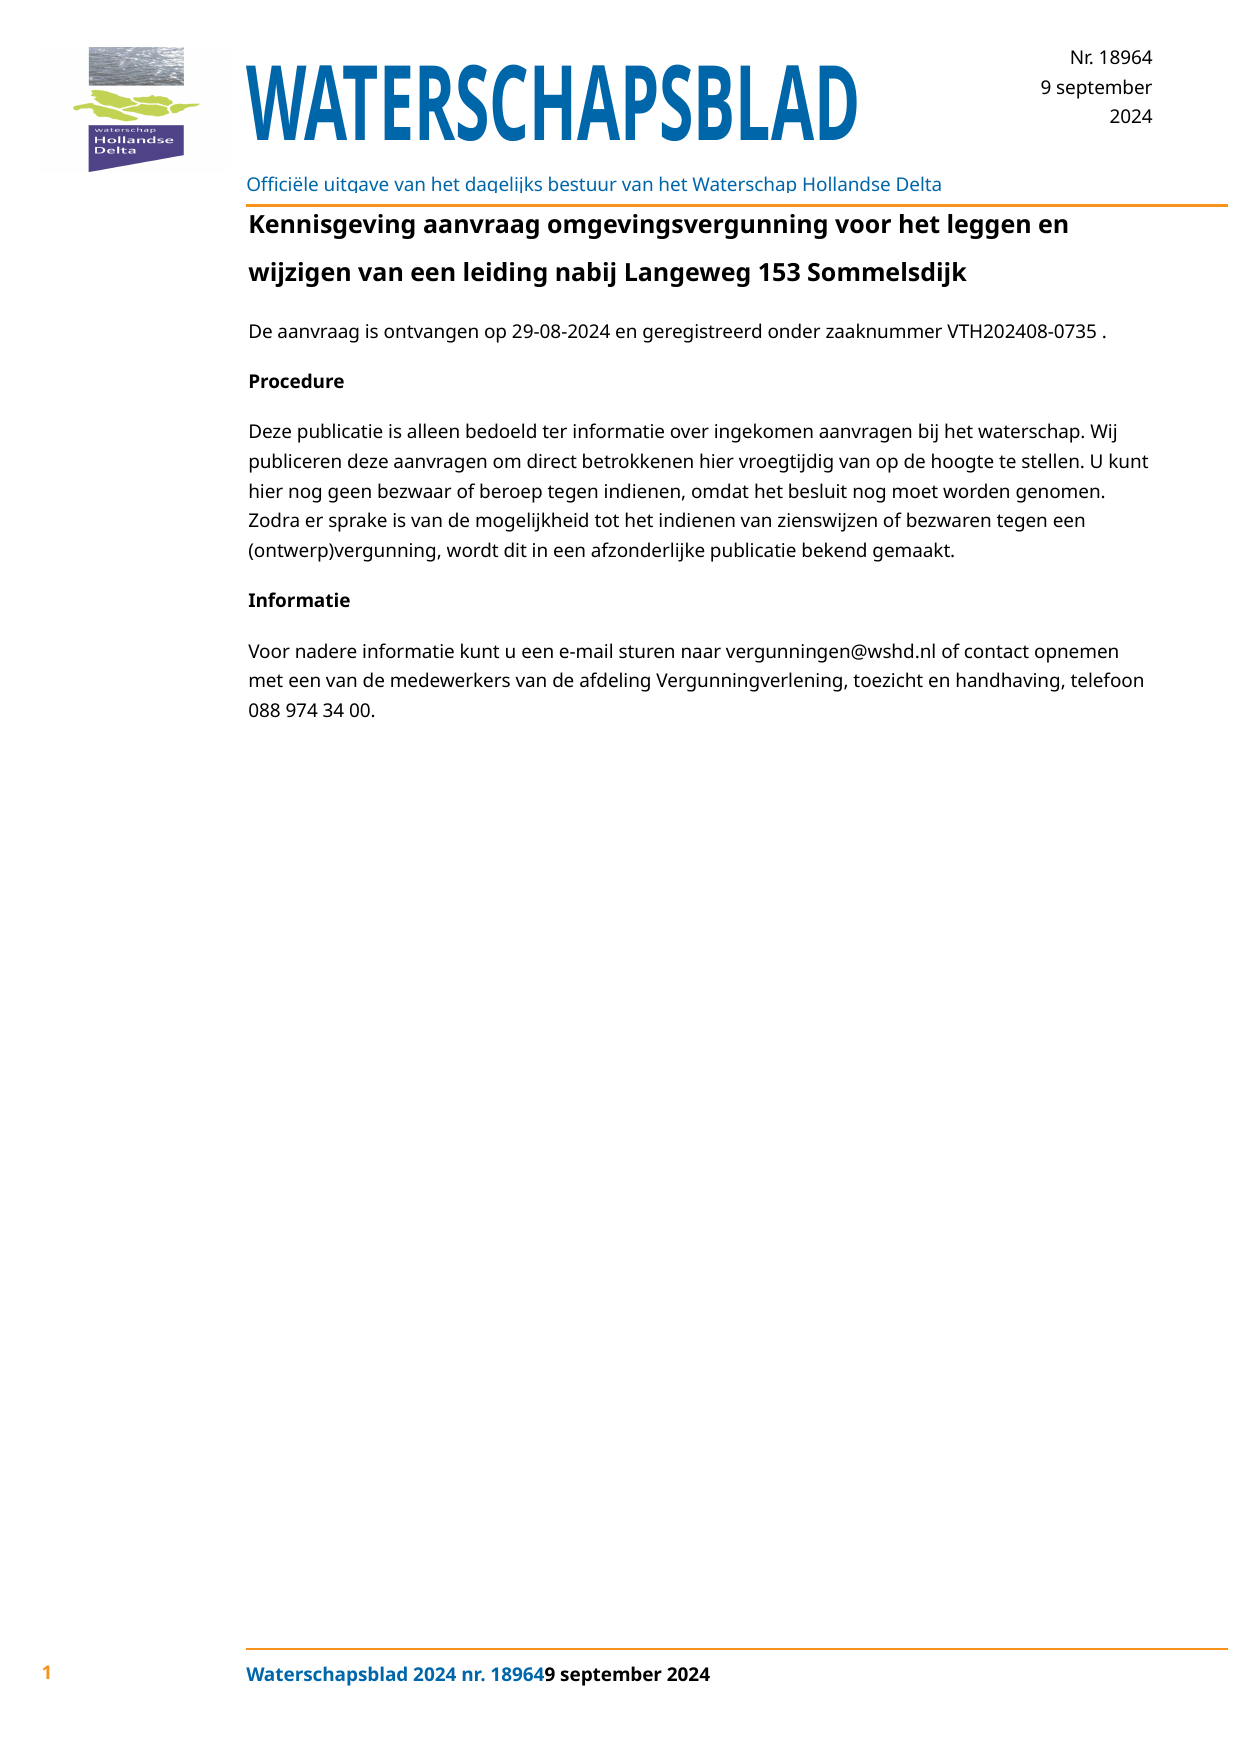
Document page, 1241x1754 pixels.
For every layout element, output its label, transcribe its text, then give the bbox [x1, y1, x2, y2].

picture [41, 47, 231, 172]
text Procedure [248, 368, 1152, 394]
text De aanvraag is ontvangen op 29-08-2024 en geregistreerd onder zaaknummer VTH202408-0735 . [248, 318, 1152, 344]
text Voor nadere informatie kunt u een e-mail sturen naar vergunningen@wshd.nl of contact opnemen met een van de medewerkers van de afdeling Vergunningverlening, toezicht en handhaving, telefoon 088 974 34 00. [248, 638, 1152, 723]
text Kennisgeving aanvraag omgevingsvergunning voor het leggen en wijzigen van een leiding nabij Langeweg 153 Sommelsdijk [248, 207, 1152, 288]
text Informatie [248, 587, 1152, 613]
text Deze publicatie is alleen bedoeld ter informatie over ingekomen aanvragen bij het waterschap. Wij publiceren deze aanvragen om direct betrokkenen hier vroegtijdig van op de hoogte te stellen. U kunt hier nog geen bezwaar of beroep tegen indienen, omdat het besluit nog moet worden genomen. Zodra er sprake is van de mogelijkheid tot het indienen van zienswijzen of bezwaren tegen een (ontwerp)vergunning, wordt dit in een afzonderlijke publicatie bekend gemaakt. [248, 419, 1152, 563]
